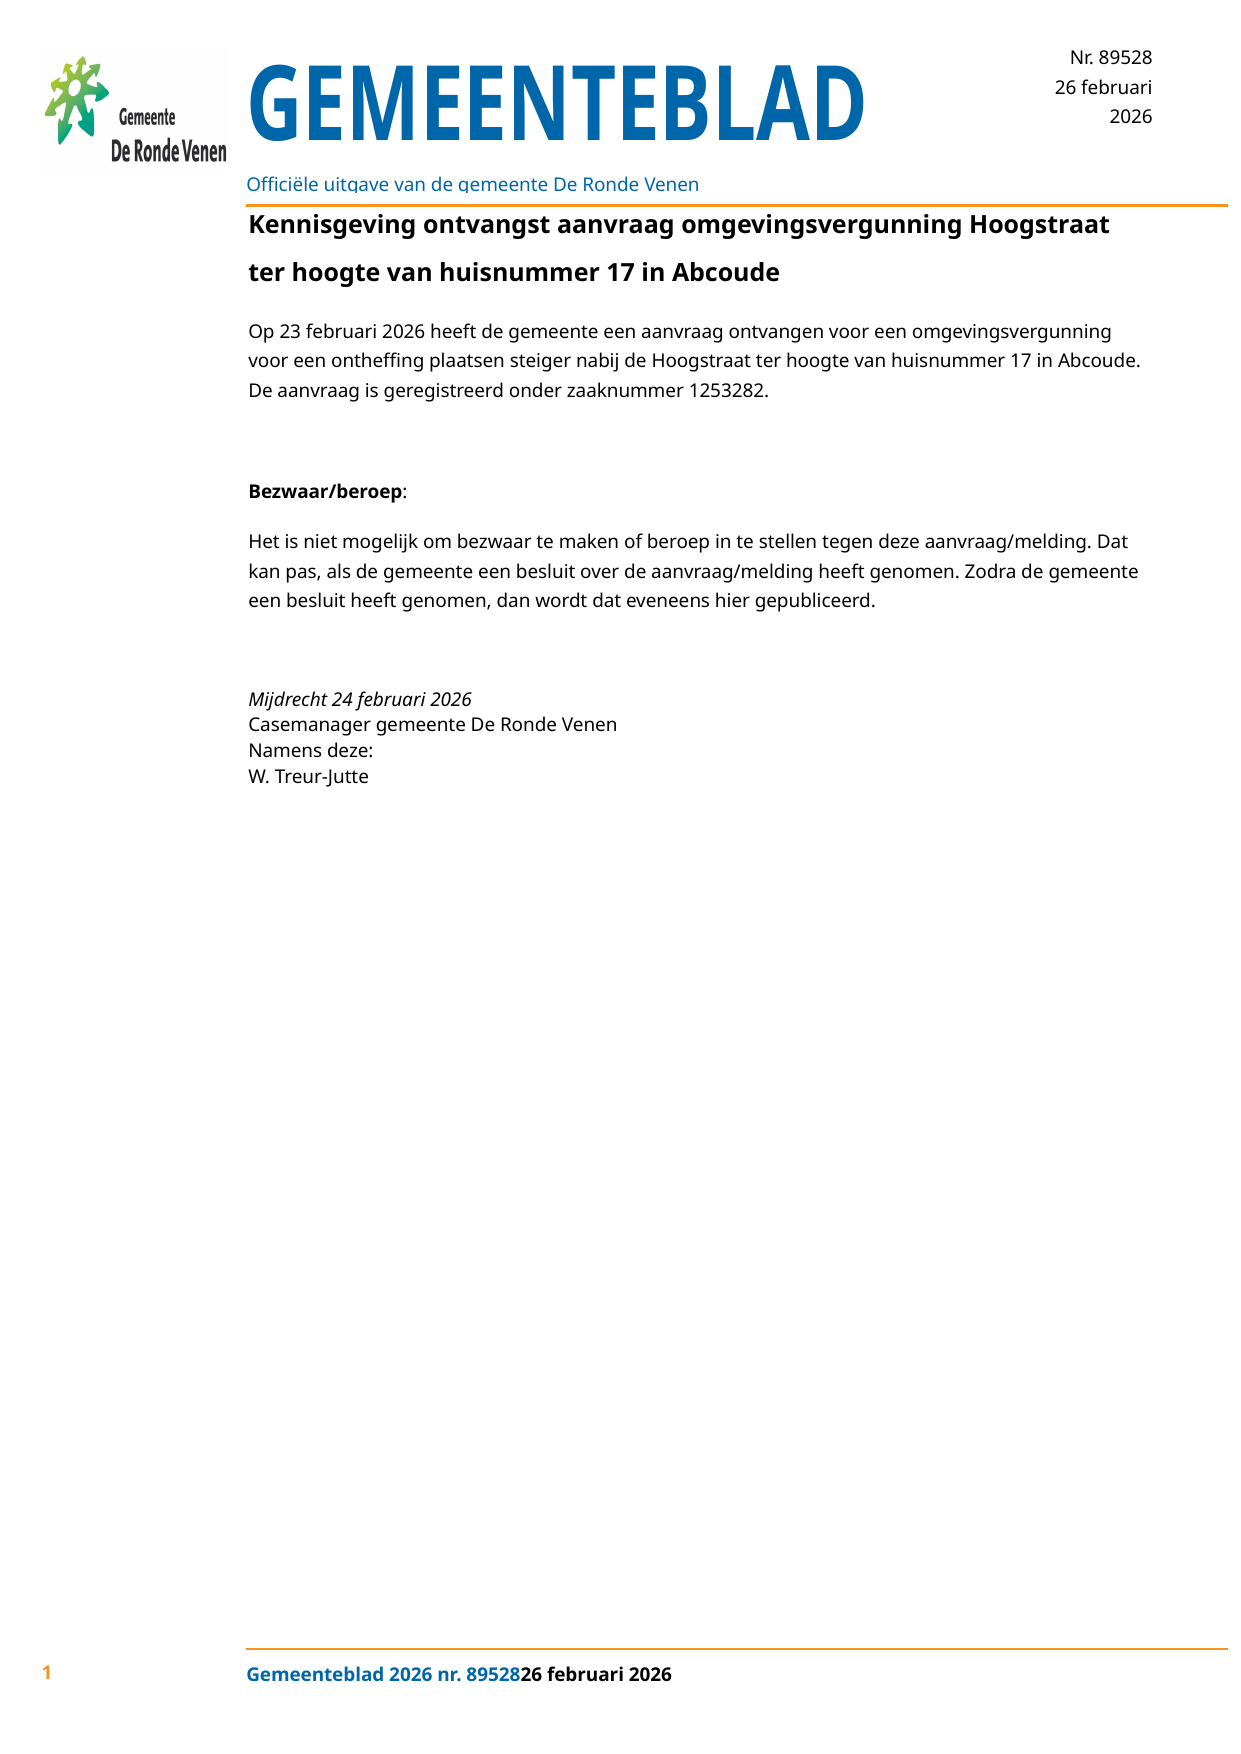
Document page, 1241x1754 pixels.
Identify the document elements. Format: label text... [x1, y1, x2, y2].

text Mijdrecht 24 februari 2026 [248, 686, 1152, 711]
text Casemanager gemeente De Ronde Venen [248, 711, 1152, 737]
text Het is niet mogelijk om bezwaar te maken of beroep in te stellen tegen deze aanvraag/melding. Dat kan pas, als de gemeente een besluit over de aanvraag/melding heeft genomen. Zodra de gemeente een besluit heeft genomen, dan wordt dat eveneens hier gepubliceerd. [248, 528, 1152, 613]
text Namens deze: [248, 737, 1152, 763]
text Kennisgeving ontvangst aanvraag omgevingsvergunning Hoogstraat ter hoogte van huisnummer 17 in Abcoude [248, 207, 1152, 288]
text W. Treur-Jutte [248, 763, 1152, 789]
text Bezwaar/beroep: [248, 478, 1152, 504]
text Op 23 februari 2026 heeft de gemeente een aanvraag ontvangen voor een omgevingsvergunning voor een ontheffing plaatsen steiger nabij de Hoogstraat ter hoogte van huisnummer 17 in Abcoude. De aanvraag is geregistreerd onder zaaknummer 1253282. [248, 318, 1152, 403]
picture [41, 47, 231, 172]
